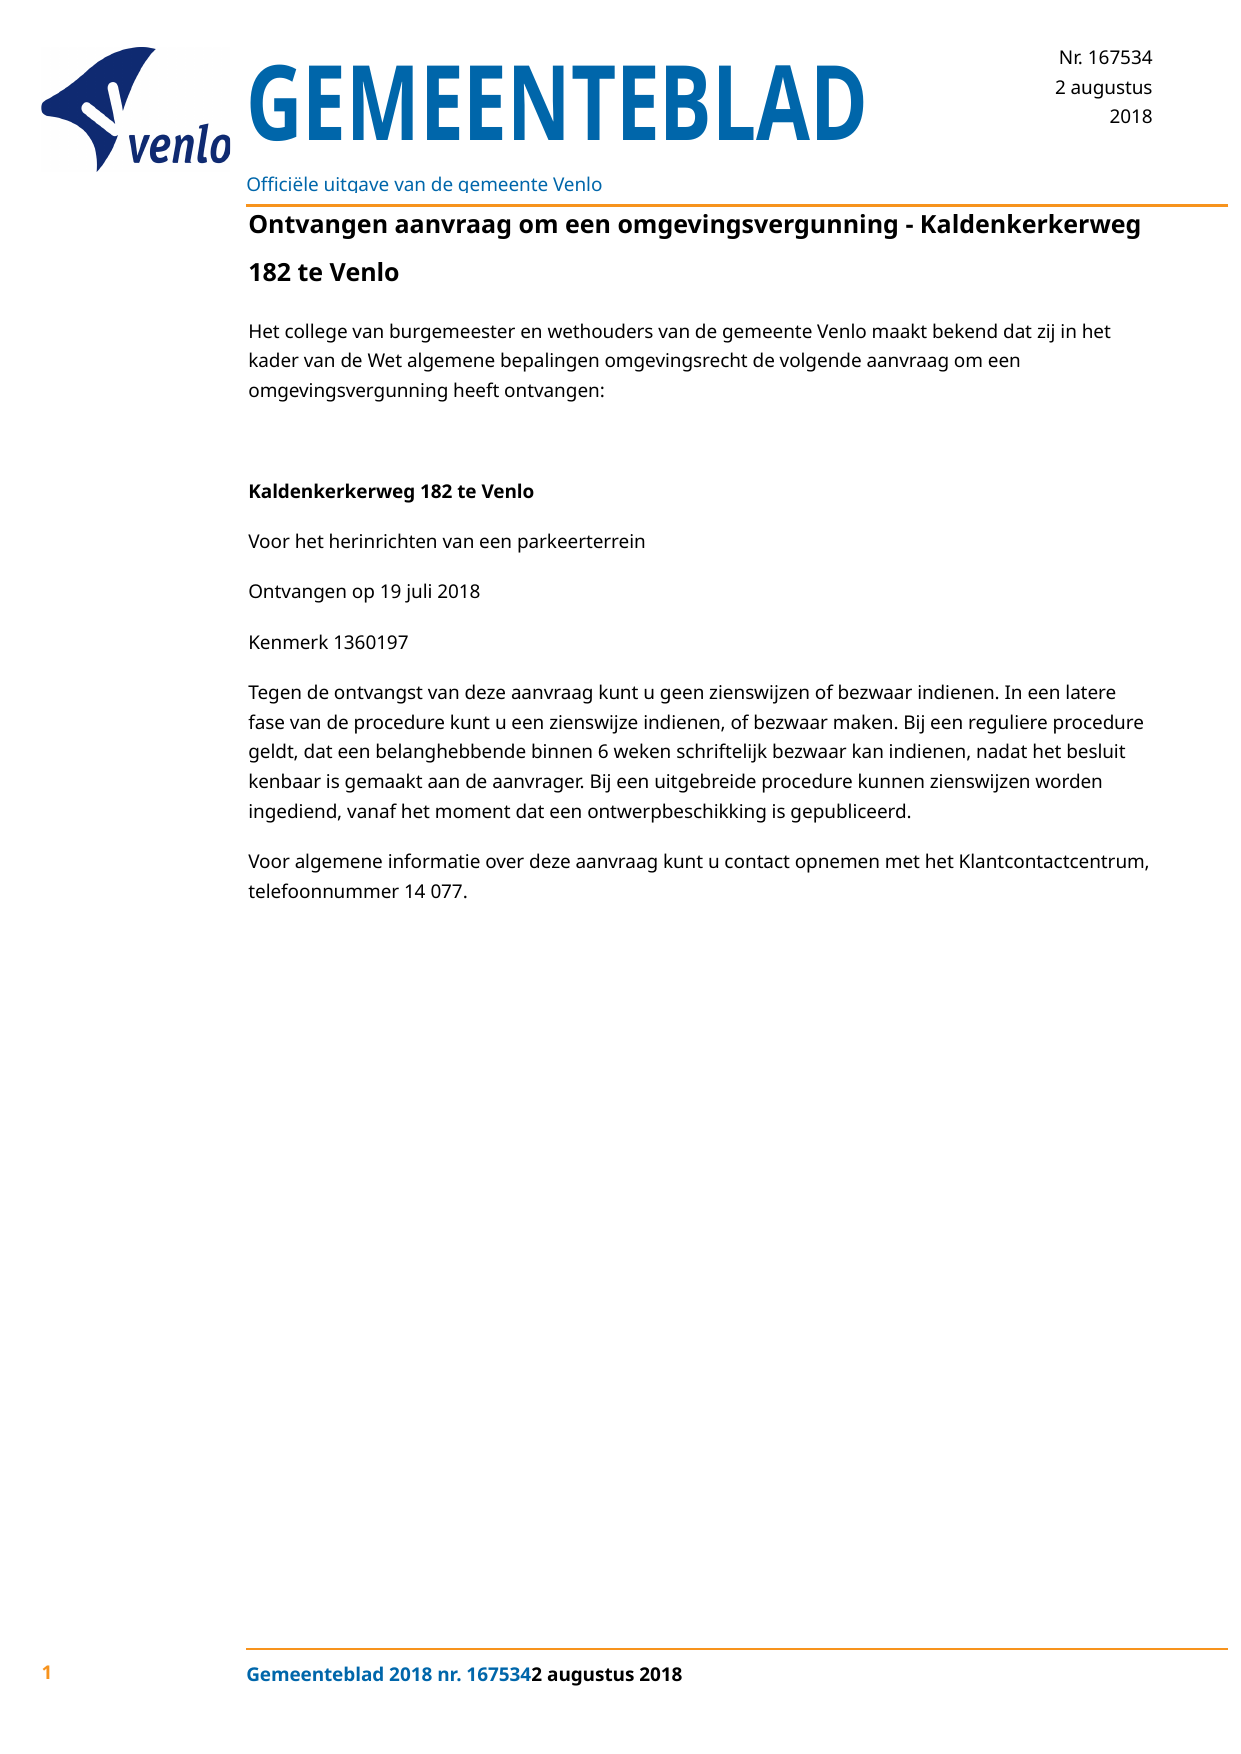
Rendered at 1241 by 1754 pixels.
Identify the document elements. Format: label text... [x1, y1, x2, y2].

text Tegen de ontvangst van deze aanvraag kunt u geen zienswijzen of bezwaar indienen. In een latere fase van de procedure kunt u een zienswijze indienen, of bezwaar maken. Bij een reguliere procedure geldt, dat een belanghebbende binnen 6 weken schriftelijk bezwaar kan indienen, nadat het besluit kenbaar is gemaakt aan de aanvrager. Bij een uitgebreide procedure kunnen zienswijzen worden ingediend, vanaf het moment dat een ontwerpbeschikking is gepubliceerd. [248, 679, 1152, 824]
text Voor het herinrichten van een parkeerterrein [248, 528, 1152, 554]
picture [41, 47, 231, 172]
text Kaldenkerkerweg 182 te Venlo [248, 478, 1152, 504]
text Het college van burgemeester en wethouders van de gemeente Venlo maakt bekend dat zij in het kader van de Wet algemene bepalingen omgevingsrecht de volgende aanvraag om een omgevingsvergunning heeft ontvangen: [248, 318, 1152, 403]
text Kenmerk 1360197 [248, 629, 1152, 655]
text Voor algemene informatie over deze aanvraag kunt u contact opnemen met het Klantcontactcentrum, telefoonnummer 14 077. [248, 848, 1152, 904]
text Ontvangen aanvraag om een omgevingsvergunning - Kaldenkerkerweg 182 te Venlo [248, 207, 1152, 288]
text Ontvangen op 19 juli 2018 [248, 579, 1152, 604]
